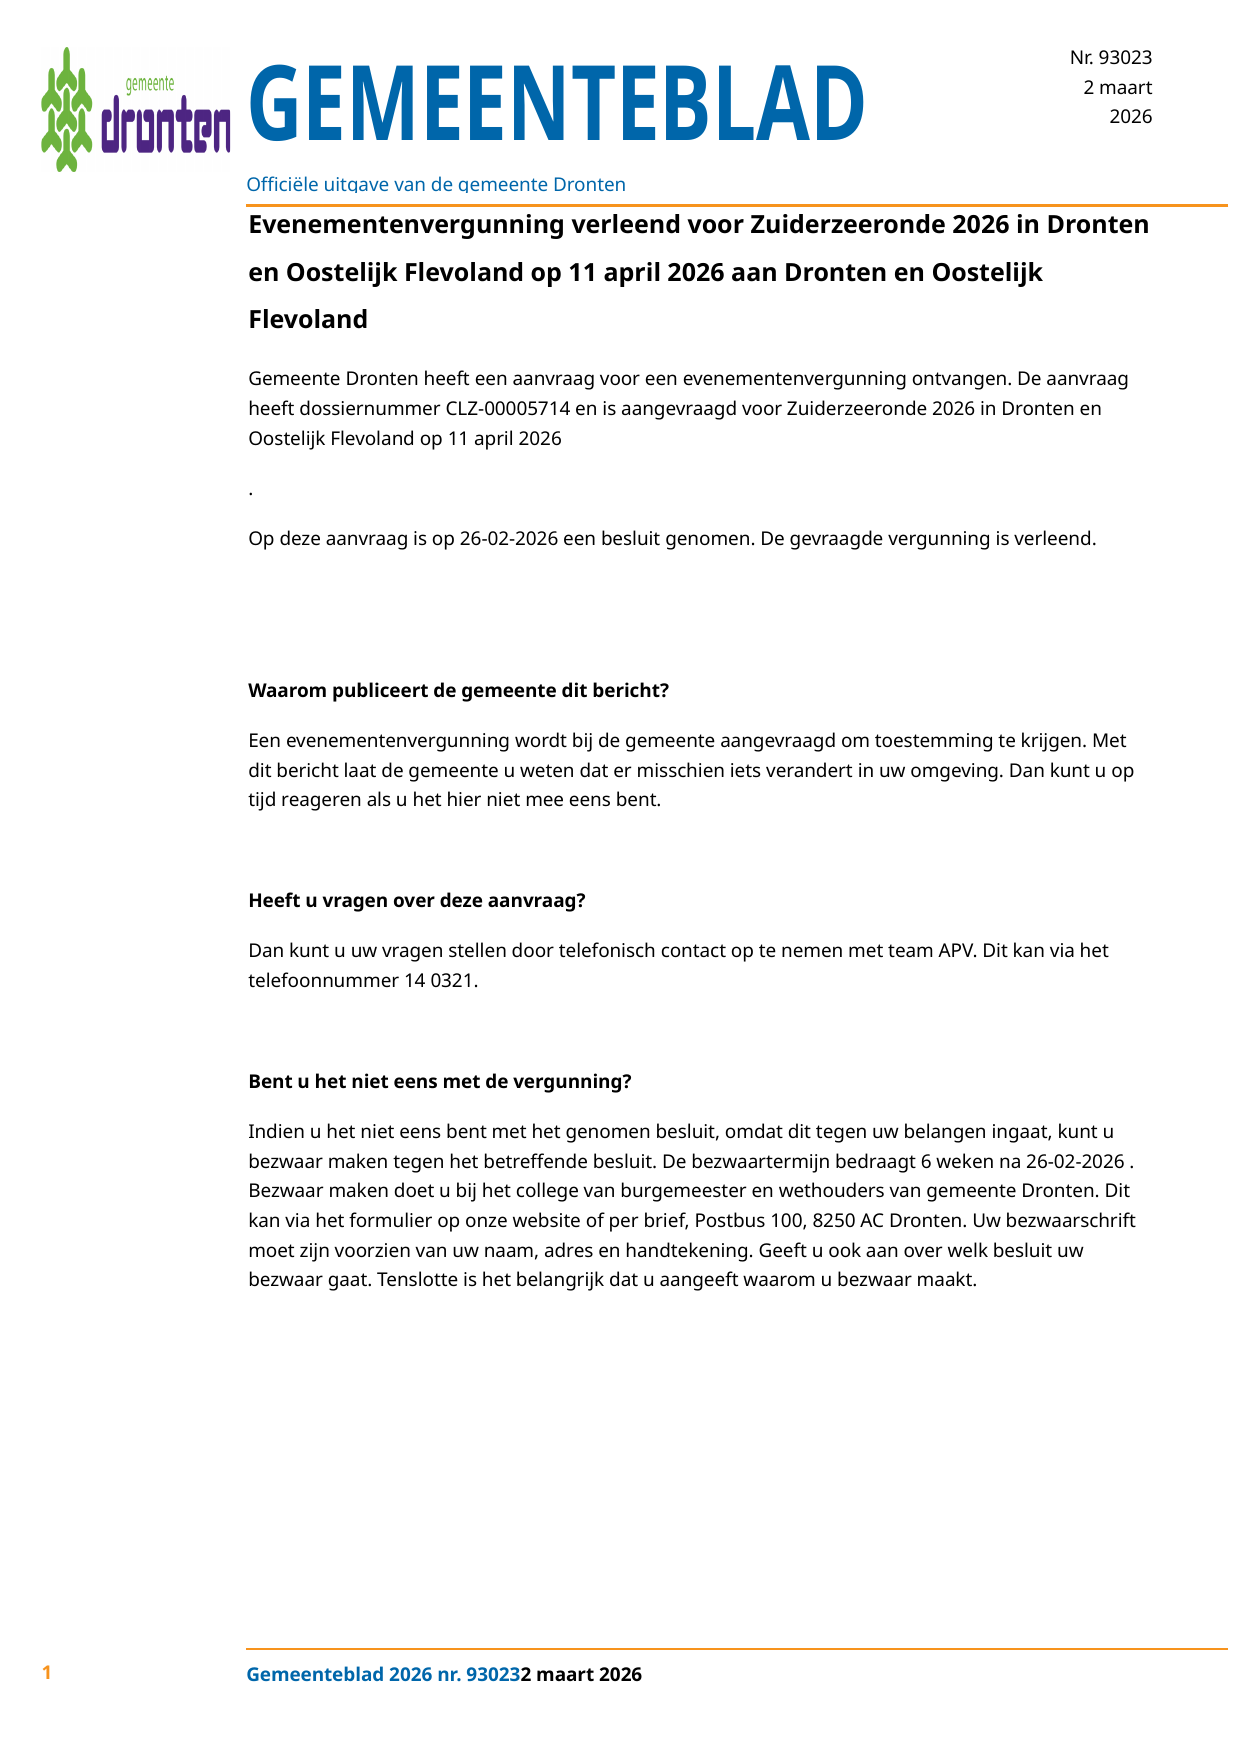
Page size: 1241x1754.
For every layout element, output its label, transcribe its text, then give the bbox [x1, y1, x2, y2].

text Bent u het niet eens met de vergunning? [248, 1068, 1152, 1094]
picture [41, 47, 231, 172]
text Heeft u vragen over deze aanvraag? [248, 887, 1152, 913]
text Gemeente Dronten heeft een aanvraag voor een evenementenvergunning ontvangen. De aanvraag heeft dossiernummer CLZ-00005714 en is aangevraagd voor Zuiderzeeronde 2026 in Dronten en Oostelijk Flevoland op 11 april 2026 [248, 366, 1152, 450]
text Evenementenvergunning verleend voor Zuiderzeeronde 2026 in Dronten en Oostelijk Flevoland op 11 april 2026 aan Dronten en Oostelijk Flevoland [248, 207, 1152, 336]
text Dan kunt u uw vragen stellen door telefonisch contact op te nemen met team APV. Dit kan via het telefoonnummer 14 0321. [248, 938, 1152, 993]
text Waarom publiceert de gemeente dit bericht? [248, 677, 1152, 702]
text . [248, 475, 1152, 501]
text Een evenementenvergunning wordt bij de gemeente aangevraagd om toestemming te krijgen. Met dit bericht laat de gemeente u weten dat er misschien iets verandert in uw omgeving. Dan kunt u op tijd reageren als u het hier niet mee eens bent. [248, 727, 1152, 812]
text Indien u het niet eens bent met het genomen besluit, omdat dit tegen uw belangen ingaat, kunt u bezwaar maken tegen het betreffende besluit. De bezwaartermijn bedraagt 6 weken na 26-02-2026 . Bezwaar maken doet u bij het college van burgemeester en wethouders van gemeente Dronten. Dit kan via het formulier op onze website of per brief, Postbus 100, 8250 AC Dronten. Uw bezwaarschrift moet zijn voorzien van uw naam, adres en handtekening. Geeft u ook aan over welk besluit uw bezwaar gaat. Tenslotte is het belangrijk dat u aangeeft waarom u bezwaar maakt. [248, 1118, 1152, 1292]
text Op deze aanvraag is op 26-02-2026 een besluit genomen. De gevraagde vergunning is verleend. [248, 526, 1152, 551]
